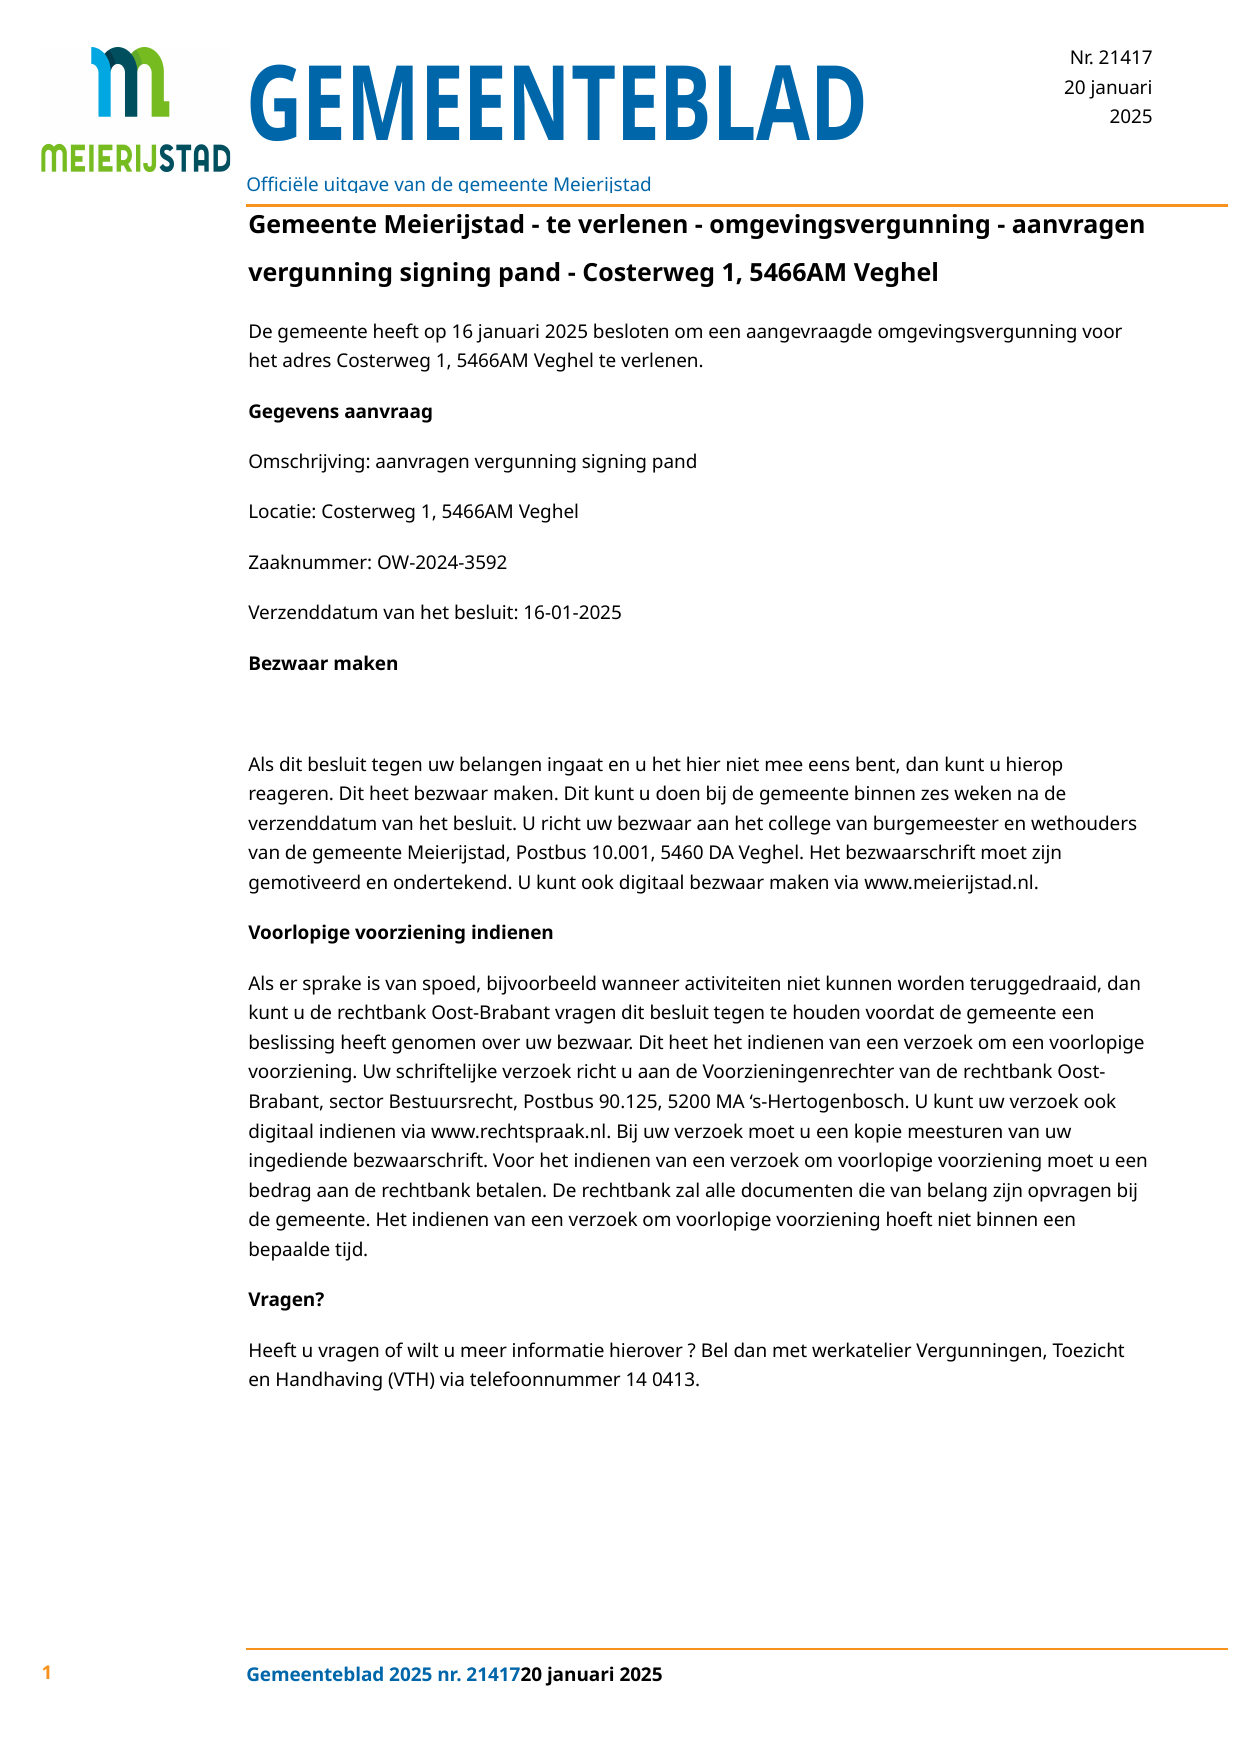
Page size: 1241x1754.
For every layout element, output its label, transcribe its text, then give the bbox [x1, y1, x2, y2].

text Verzenddatum van het besluit: 16-01-2025 [248, 599, 1152, 625]
text Voorlopige voorziening indienen [248, 919, 1152, 945]
text Omschrijving: aanvragen vergunning signing pand [248, 448, 1152, 474]
text Locatie: Costerweg 1, 5466AM Veghel [248, 499, 1152, 524]
text Bezwaar maken [248, 650, 1152, 676]
text Heeft u vragen of wilt u meer informatie hierover ? Bel dan met werkatelier Vergunningen, Toezicht en Handhaving (VTH) via telefoonnummer 14 0413. [248, 1337, 1152, 1392]
picture [41, 47, 231, 172]
text Als er sprake is van spoed, bijvoorbeeld wanneer activiteiten niet kunnen worden teruggedraaid, dan kunt u de rechtbank Oost-Brabant vragen dit besluit tegen te houden voordat de gemeente een beslissing heeft genomen over uw bezwaar. Dit heet het indienen van een verzoek om een voorlopige voorziening. Uw schriftelijke verzoek richt u aan de Voorzieningenrechter van de rechtbank Oost-Brabant, sector Bestuursrecht, Postbus 90.125, 5200 MA ‘s-Hertogenbosch. U kunt uw verzoek ook digitaal indienen via www.rechtspraak.nl. Bij uw verzoek moet u een kopie meesturen van uw ingediende bezwaarschrift. Voor het indienen van een verzoek om voorlopige voorziening moet u een bedrag aan de rechtbank betalen. De rechtbank zal alle documenten die van belang zijn opvragen bij de gemeente. Het indienen van een verzoek om voorlopige voorziening hoeft niet binnen een bepaalde tijd. [248, 970, 1152, 1262]
text De gemeente heeft op 16 januari 2025 besloten om een aangevraagde omgevingsvergunning voor het adres Costerweg 1, 5466AM Veghel te verlenen. [248, 318, 1152, 373]
text Gemeente Meierijstad - te verlenen - omgevingsvergunning - aanvragen vergunning signing pand - Costerweg 1, 5466AM Veghel [248, 207, 1152, 288]
text Zaaknummer: OW-2024-3592 [248, 549, 1152, 575]
text Vragen? [248, 1287, 1152, 1312]
text Als dit besluit tegen uw belangen ingaat en u het hier niet mee eens bent, dan kunt u hierop reageren. Dit heet bezwaar maken. Dit kunt u doen bij de gemeente binnen zes weken na de verzenddatum van het besluit. U richt uw bezwaar aan het college van burgemeester en wethouders van de gemeente Meierijstad, Postbus 10.001, 5460 DA Veghel. Het bezwaarschrift moet zijn gemotiveerd en ondertekend. U kunt ook digitaal bezwaar maken via www.meierijstad.nl. [248, 751, 1152, 895]
text Gegevens aanvraag [248, 398, 1152, 424]
